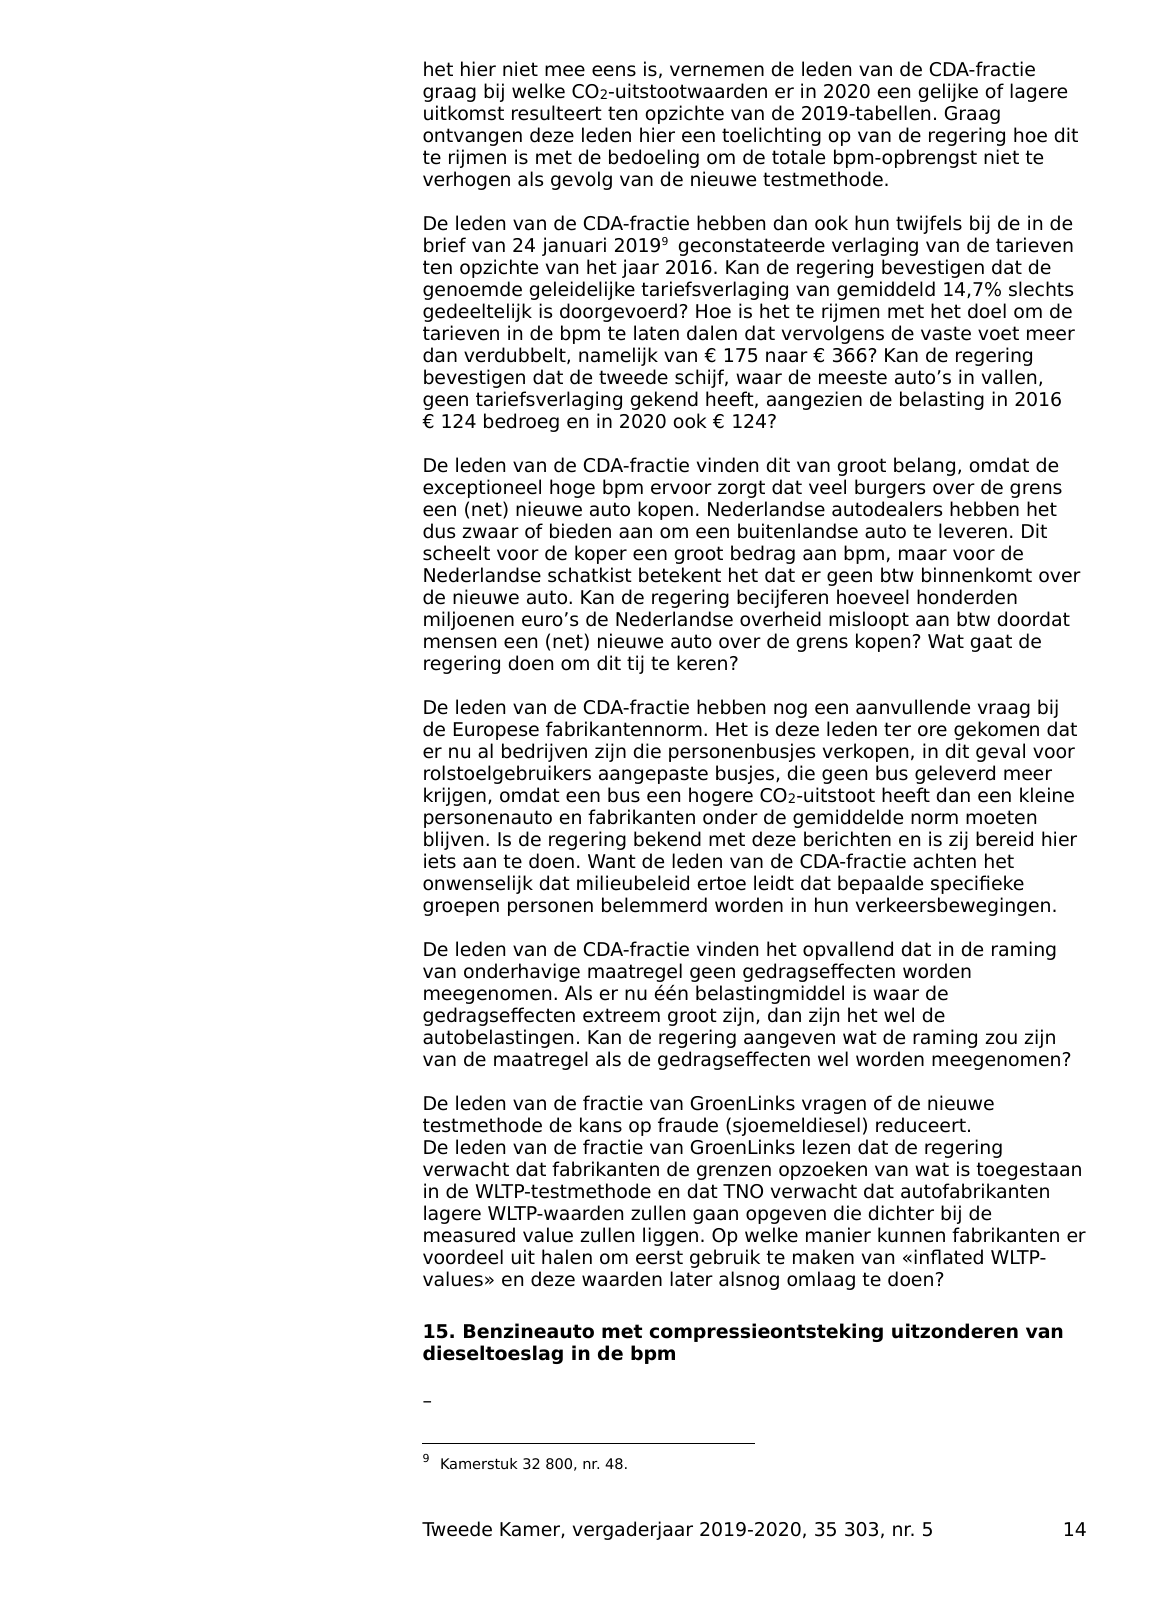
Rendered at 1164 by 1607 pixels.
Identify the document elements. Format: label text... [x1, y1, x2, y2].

text De leden van de fractie van GroenLinks vragen of de nieuwe testmethode de kans op fraude (sjoemeldiesel) reduceert. [422, 1093, 1087, 1137]
text – [422, 1390, 1087, 1412]
subtitle 15. Benzineauto met compressieontsteking uitzonderen van dieseltoeslag in de bpm [422, 1321, 1087, 1365]
text Kamerstuk 32 800, nr. 48. [422, 1452, 1087, 1474]
text De leden van de CDA-fractie hebben nog een aanvullende vraag bij de Europese fabrikantennorm. Het is deze leden ter ore gekomen dat er nu al bedrijven zijn die personenbusjes verkopen, in dit geval voor rolstoelgebruikers aangepaste busjes, die geen bus geleverd meer krijgen, omdat een bus een hogere CO2-uitstoot heeft dan een kleine personenauto en fabrikanten onder de gemiddelde norm moeten blijven. Is de regering bekend met deze berichten en is zij bereid hier iets aan te doen. Want de leden van de CDA-fractie achten het onwenselijk dat milieubeleid ertoe leidt dat bepaalde specifieke groepen personen belemmerd worden in hun verkeersbewegingen. [422, 697, 1087, 917]
text De leden van de CDA-fractie vinden het opvallend dat in de raming van onderhavige maatregel geen gedragseffecten worden meegenomen. Als er nu één belastingmiddel is waar de gedragseffecten extreem groot zijn, dan zijn het wel de autobelastingen. Kan de regering aangeven wat de raming zou zijn van de maatregel als de gedragseffecten wel worden meegenomen? [422, 939, 1087, 1071]
text De leden van de fractie van GroenLinks lezen dat de regering verwacht dat fabrikanten de grenzen opzoeken van wat is toegestaan in de WLTP-testmethode en dat TNO verwacht dat autofabrikanten lagere WLTP-waarden zullen gaan opgeven die dichter bij de measured value zullen liggen. Op welke manier kunnen fabrikanten er voordeel uit halen om eerst gebruik te maken van «inflated WLTP-values» en deze waarden later alsnog omlaag te doen? [422, 1137, 1087, 1291]
text het hier niet mee eens is, vernemen de leden van de CDA-fractie graag bij welke CO2-uitstootwaarden er in 2020 een gelijke of lagere uitkomst resulteert ten opzichte van de 2019-tabellen. Graag ontvangen deze leden hier een toelichting op van de regering hoe dit te rijmen is met de bedoeling om de totale bpm-opbrengst niet te verhogen als gevolg van de nieuwe testmethode. [422, 59, 1087, 191]
text De leden van de CDA-fractie hebben dan ook hun twijfels bij de in de brief van 24 januari 2019 geconstateerde verlaging van de tarieven ten opzichte van het jaar 2016. Kan de regering bevestigen dat de genoemde geleidelijke tariefsverlaging van gemiddeld 14,7% slechts gedeeltelijk is doorgevoerd? Hoe is het te rijmen met het doel om de tarieven in de bpm te laten dalen dat vervolgens de vaste voet meer dan verdubbelt, namelijk van € 175 naar € 366? Kan de regering bevestigen dat de tweede schijf, waar de meeste auto’s in vallen, geen tariefsverlaging gekend heeft, aangezien de belasting in 2016 € 124 bedroeg en in 2020 ook € 124? [422, 213, 1087, 433]
text De leden van de CDA-fractie vinden dit van groot belang, omdat de exceptioneel hoge bpm ervoor zorgt dat veel burgers over de grens een (net) nieuwe auto kopen. Nederlandse autodealers hebben het dus zwaar of bieden aan om een buitenlandse auto te leveren. Dit scheelt voor de koper een groot bedrag aan bpm, maar voor de Nederlandse schatkist betekent het dat er geen btw binnenkomt over de nieuwe auto. Kan de regering becijferen hoeveel honderden miljoenen euro’s de Nederlandse overheid misloopt aan btw doordat mensen een (net) nieuwe auto over de grens kopen? Wat gaat de regering doen om dit tij te keren? [422, 455, 1087, 675]
